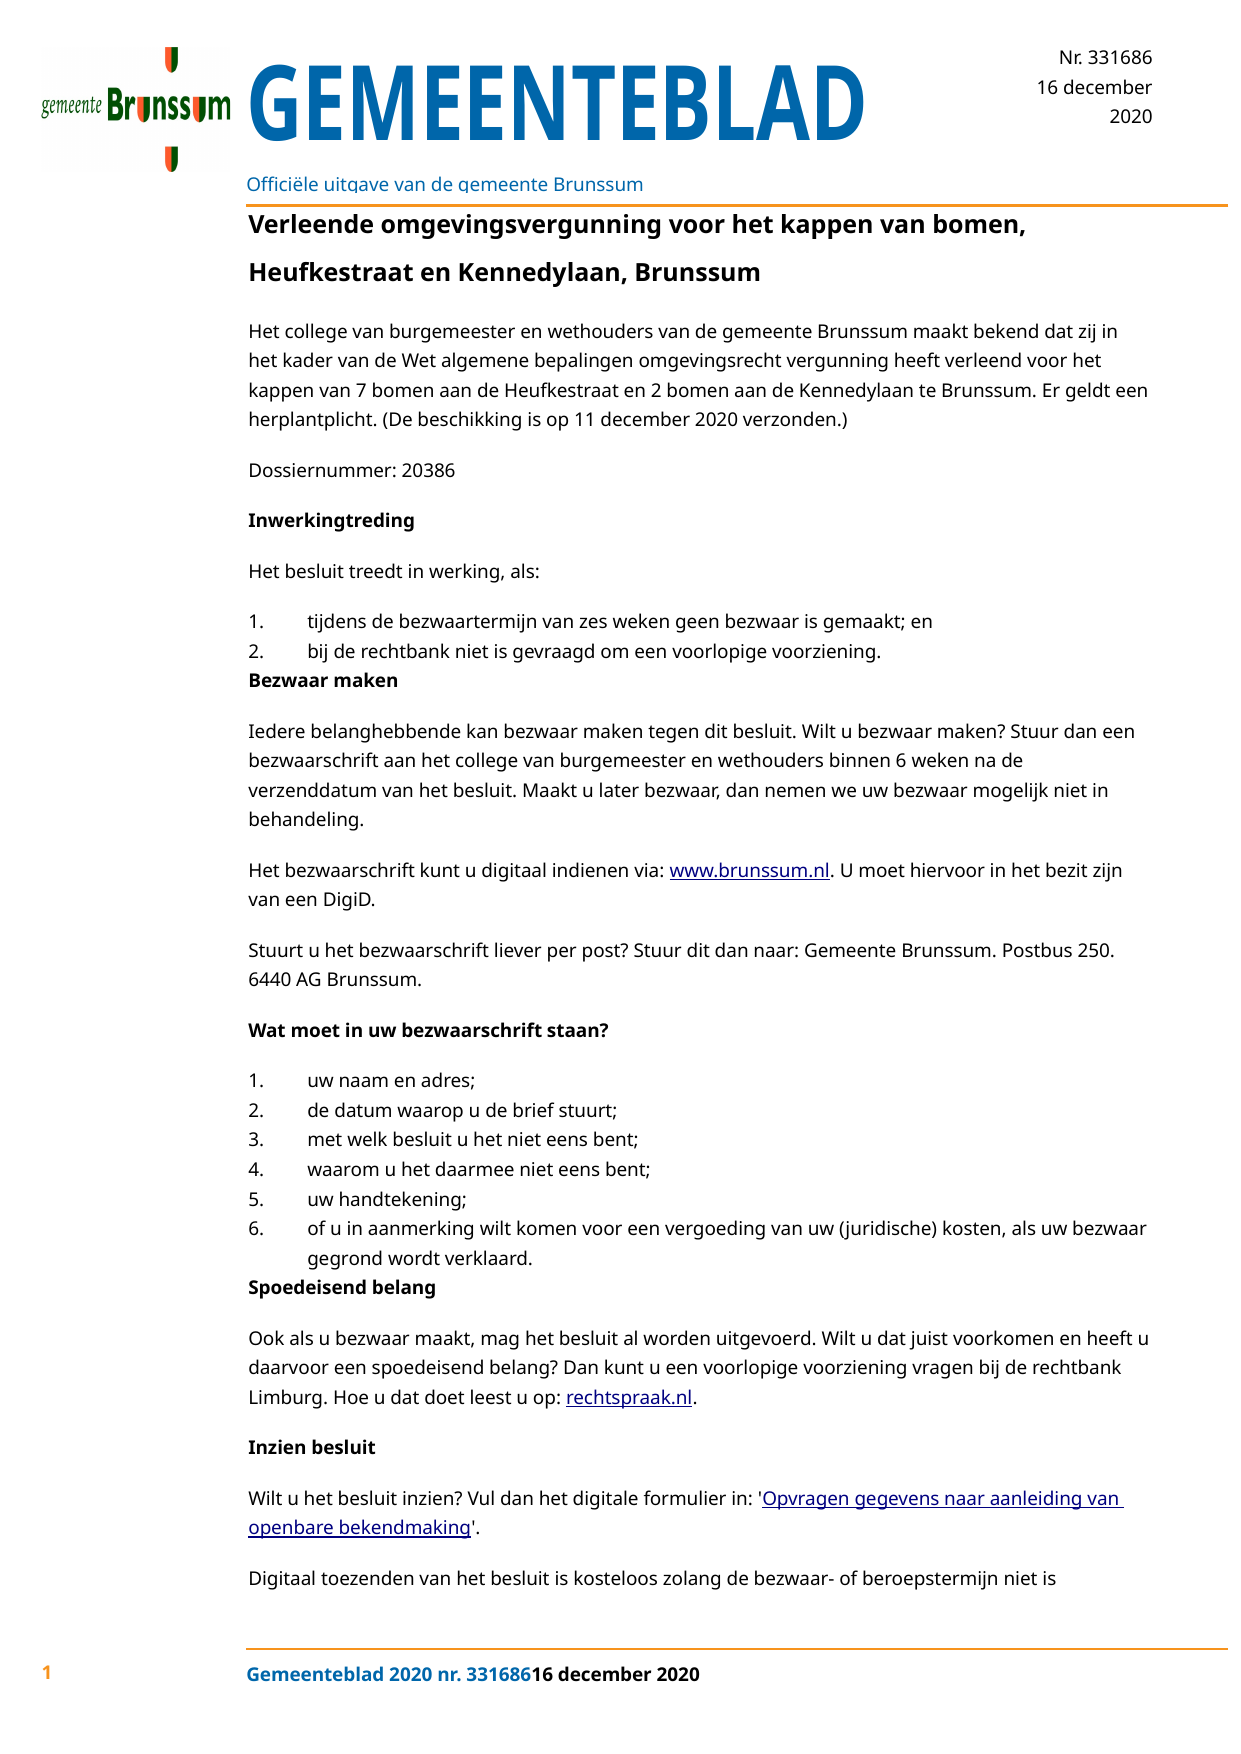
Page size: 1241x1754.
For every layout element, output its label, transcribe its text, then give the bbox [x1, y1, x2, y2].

text Stuurt u het bezwaarschrift liever per post? Stuur dit dan naar: Gemeente Brunssum. Postbus 250. 6440 AG Brunssum. [248, 937, 1152, 992]
text Wat moet in uw bezwaarschrift staan? [248, 1017, 1152, 1043]
text Het besluit treedt in werking, als: [248, 558, 1152, 584]
list bij de rechtbank niet is gevraagd om een voorlopige voorziening. [248, 638, 1152, 664]
text Wilt u het besluit inzien? Vul dan het digitale formulier in: 'Opvragen gegevens naar aanleiding van openbare bekendmaking'. [248, 1485, 1152, 1540]
text Inwerkingtreding [248, 507, 1152, 533]
list waarom u het daarmee niet eens bent; [248, 1156, 1152, 1182]
text Spoedeisend belang [248, 1274, 1152, 1300]
list of u in aanmerking wilt komen voor een vergoeding van uw (juridische) kosten, als uw bezwaar gegrond wordt verklaard. [248, 1215, 1152, 1271]
text Ook als u bezwaar maakt, mag het besluit al worden uitgevoerd. Wilt u dat juist voorkomen en heeft u daarvoor een spoedeisend belang? Dan kunt u een voorlopige voorziening vragen bij de rechtbank Limburg. Hoe u dat doet leest u op: rechtspraak.nl. [248, 1325, 1152, 1410]
text Dossiernummer: 20386 [248, 457, 1152, 483]
text Inzien besluit [248, 1434, 1152, 1460]
list uw naam en adres; [248, 1067, 1152, 1093]
picture [41, 47, 231, 172]
text Het college van burgemeester en wethouders van de gemeente Brunssum maakt bekend dat zij in het kader van de Wet algemene bepalingen omgevingsrecht vergunning heeft verleend voor het kappen van 7 bomen aan de Heufkestraat en 2 bomen aan de Kennedylaan te Brunssum. Er geldt een herplantplicht. (De beschikking is op 11 december 2020 verzonden.) [248, 318, 1152, 432]
list tijdens de bezwaartermijn van zes weken geen bezwaar is gemaakt; en [248, 608, 1152, 634]
text Bezwaar maken [248, 667, 1152, 693]
text Iedere belanghebbende kan bezwaar maken tegen dit besluit. Wilt u bezwaar maken? Stuur dan een bezwaarschrift aan het college van burgemeester en wethouders binnen 6 weken na de verzenddatum van het besluit. Maakt u later bezwaar, dan nemen we uw bezwaar mogelijk niet in behandeling. [248, 718, 1152, 832]
text Verleende omgevingsvergunning voor het kappen van bomen, Heufkestraat en Kennedylaan, Brunssum [248, 207, 1152, 288]
list de datum waarop u de brief stuurt; [248, 1097, 1152, 1123]
list met welk besluit u het niet eens bent; [248, 1127, 1152, 1152]
text Digitaal toezenden van het besluit is kosteloos zolang de bezwaar- of beroepstermijn niet is [248, 1565, 1152, 1591]
list uw handtekening; [248, 1186, 1152, 1212]
text Het bezwaarschrift kunt u digitaal indienen via: www.brunssum.nl. U moet hiervoor in het bezit zijn van een DigiD. [248, 857, 1152, 912]
